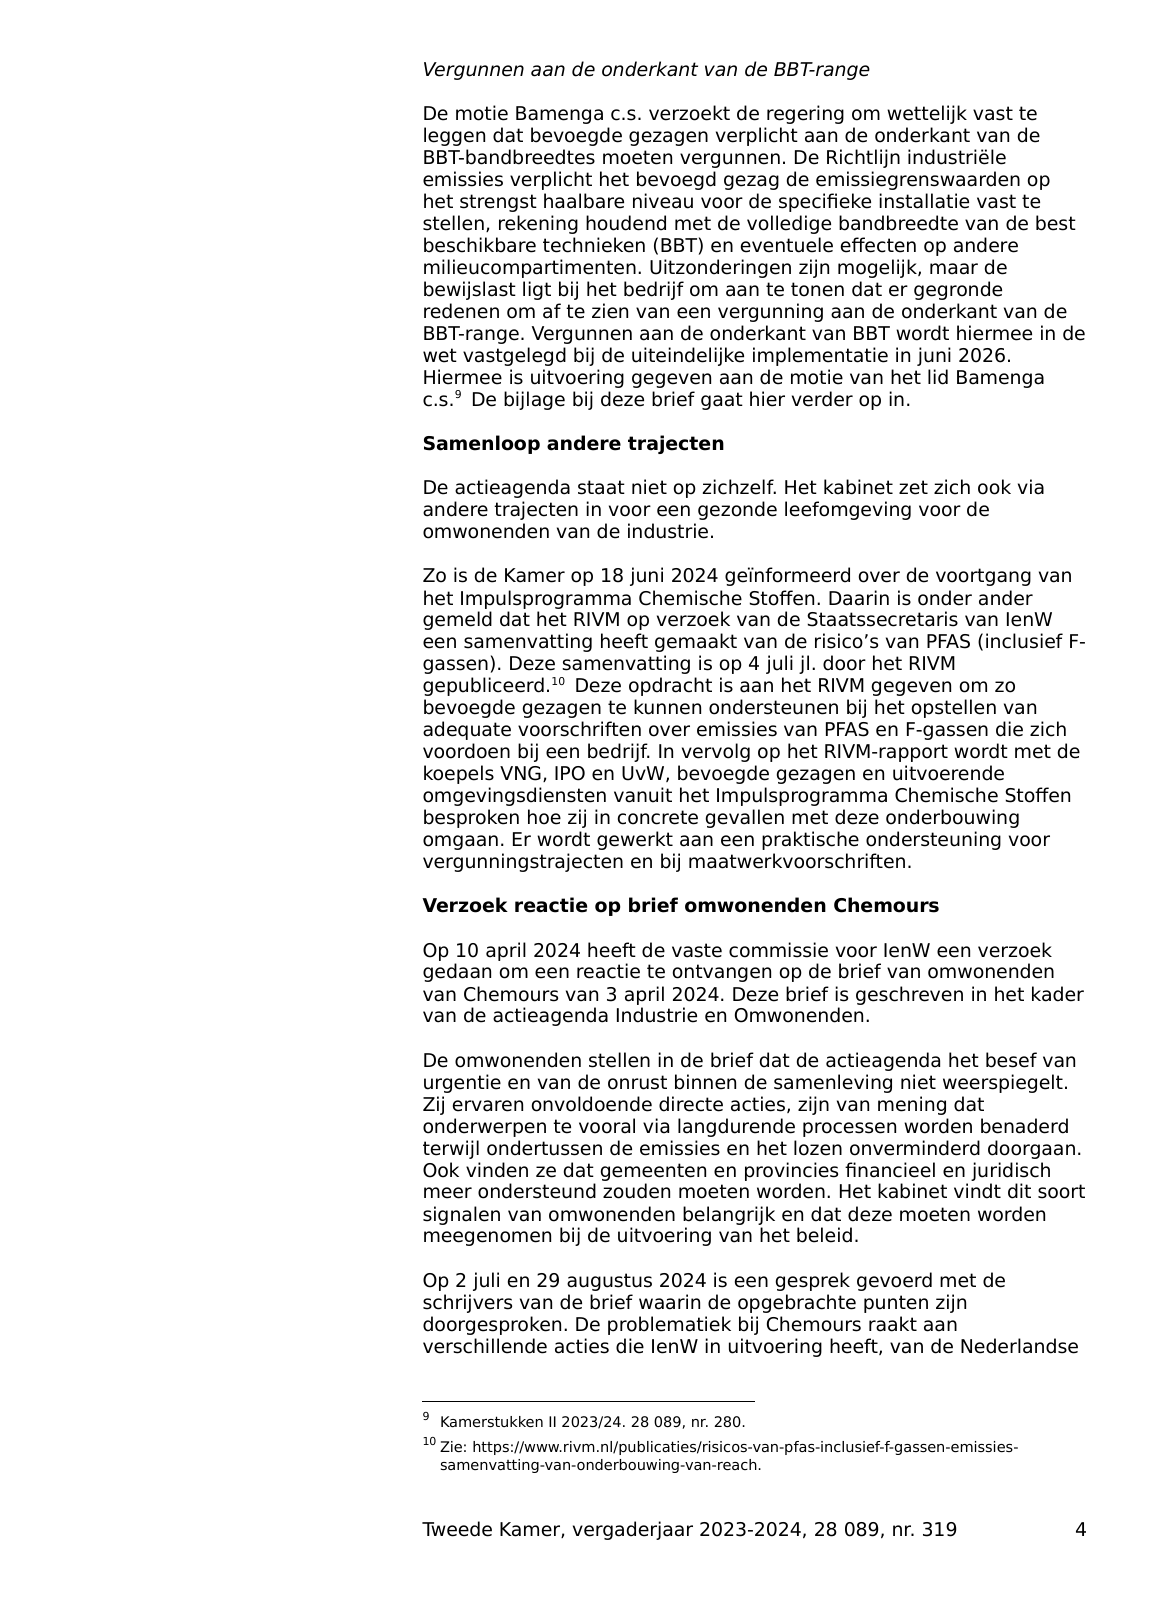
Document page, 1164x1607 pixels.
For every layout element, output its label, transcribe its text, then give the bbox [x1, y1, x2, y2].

subtitle Samenloop andere trajecten [422, 433, 1087, 455]
text Zo is de Kamer op 18 juni 2024 geïnformeerd over de voortgang van het Impulsprogramma Chemische Stoffen. Daarin is onder ander gemeld dat het RIVM op verzoek van de Staatssecretaris van IenW een samenvatting heeft gemaakt van de risico’s van PFAS (inclusief F-gassen). Deze samenvatting is op 4 juli jl. door het RIVM gepubliceerd. Deze opdracht is aan het RIVM gegeven om zo bevoegde gezagen te kunnen ondersteunen bij het opstellen van adequate voorschriften over emissies van PFAS en F-gassen die zich voordoen bij een bedrijf. In vervolg op het RIVM-rapport wordt met de koepels VNG, IPO en UvW, bevoegde gezagen en uitvoerende omgevingsdiensten vanuit het Impulsprogramma Chemische Stoffen besproken hoe zij in concrete gevallen met deze onderbouwing omgaan. Er wordt gewerkt aan een praktische ondersteuning voor vergunningstrajecten en bij maatwerkvoorschriften. [422, 565, 1087, 873]
text Op 10 april 2024 heeft de vaste commissie voor IenW een verzoek gedaan om een reactie te ontvangen op de brief van omwonenden van Chemours van 3 april 2024. Deze brief is geschreven in het kader van de actieagenda Industrie en Omwonenden. [422, 939, 1087, 1027]
text Op 2 juli en 29 augustus 2024 is een gesprek gevoerd met de schrijvers van de brief waarin de opgebrachte punten zijn doorgesproken. De problematiek bij Chemours raakt aan verschillende acties die IenW in uitvoering heeft, van de Nederlandse [422, 1269, 1087, 1357]
text De actieagenda staat niet op zichzelf. Het kabinet zet zich ook via andere trajecten in voor een gezonde leefomgeving voor de omwonenden van de industrie. [422, 477, 1087, 543]
subtitle Verzoek reactie op brief omwonenden Chemours [422, 895, 1087, 917]
subtitle Vergunnen aan de onderkant van de BBT-range [422, 59, 1087, 81]
text Kamerstukken II 2023/24. 28 089, nr. 280. [422, 1410, 1087, 1432]
text De motie Bamenga c.s. verzoekt de regering om wettelijk vast te leggen dat bevoegde gezagen verplicht aan de onderkant van de BBT-bandbreedtes moeten vergunnen. De Richtlijn industriële emissies verplicht het bevoegd gezag de emissiegrenswaarden op het strengst haalbare niveau voor de specifieke installatie vast te stellen, rekening houdend met de volledige bandbreedte van de best beschikbare technieken (BBT) en eventuele effecten op andere milieucompartimenten. Uitzonderingen zijn mogelijk, maar de bewijslast ligt bij het bedrijf om aan te tonen dat er gegronde redenen om af te zien van een vergunning aan de onderkant van de BBT-range. Vergunnen aan de onderkant van BBT wordt hiermee in de wet vastgelegd bij de uiteindelijke implementatie in juni 2026. Hiermee is uitvoering gegeven aan de motie van het lid Bamenga c.s. De bijlage bij deze brief gaat hier verder op in. [422, 103, 1087, 411]
text De omwonenden stellen in de brief dat de actieagenda het besef van urgentie en van de onrust binnen de samenleving niet weerspiegelt. Zij ervaren onvoldoende directe acties, zijn van mening dat onderwerpen te vooral via langdurende processen worden benaderd terwijl ondertussen de emissies en het lozen onverminderd doorgaan. Ook vinden ze dat gemeenten en provincies financieel en juridisch meer ondersteund zouden moeten worden. Het kabinet vindt dit soort signalen van omwonenden belangrijk en dat deze moeten worden meegenomen bij de uitvoering van het beleid. [422, 1049, 1087, 1247]
text Zie: https://www.rivm.nl/publicaties/risicos-van-pfas-inclusief-f-gassen-emissies-samenvatting-van-onderbouwing-van-reach. [422, 1435, 1087, 1474]
